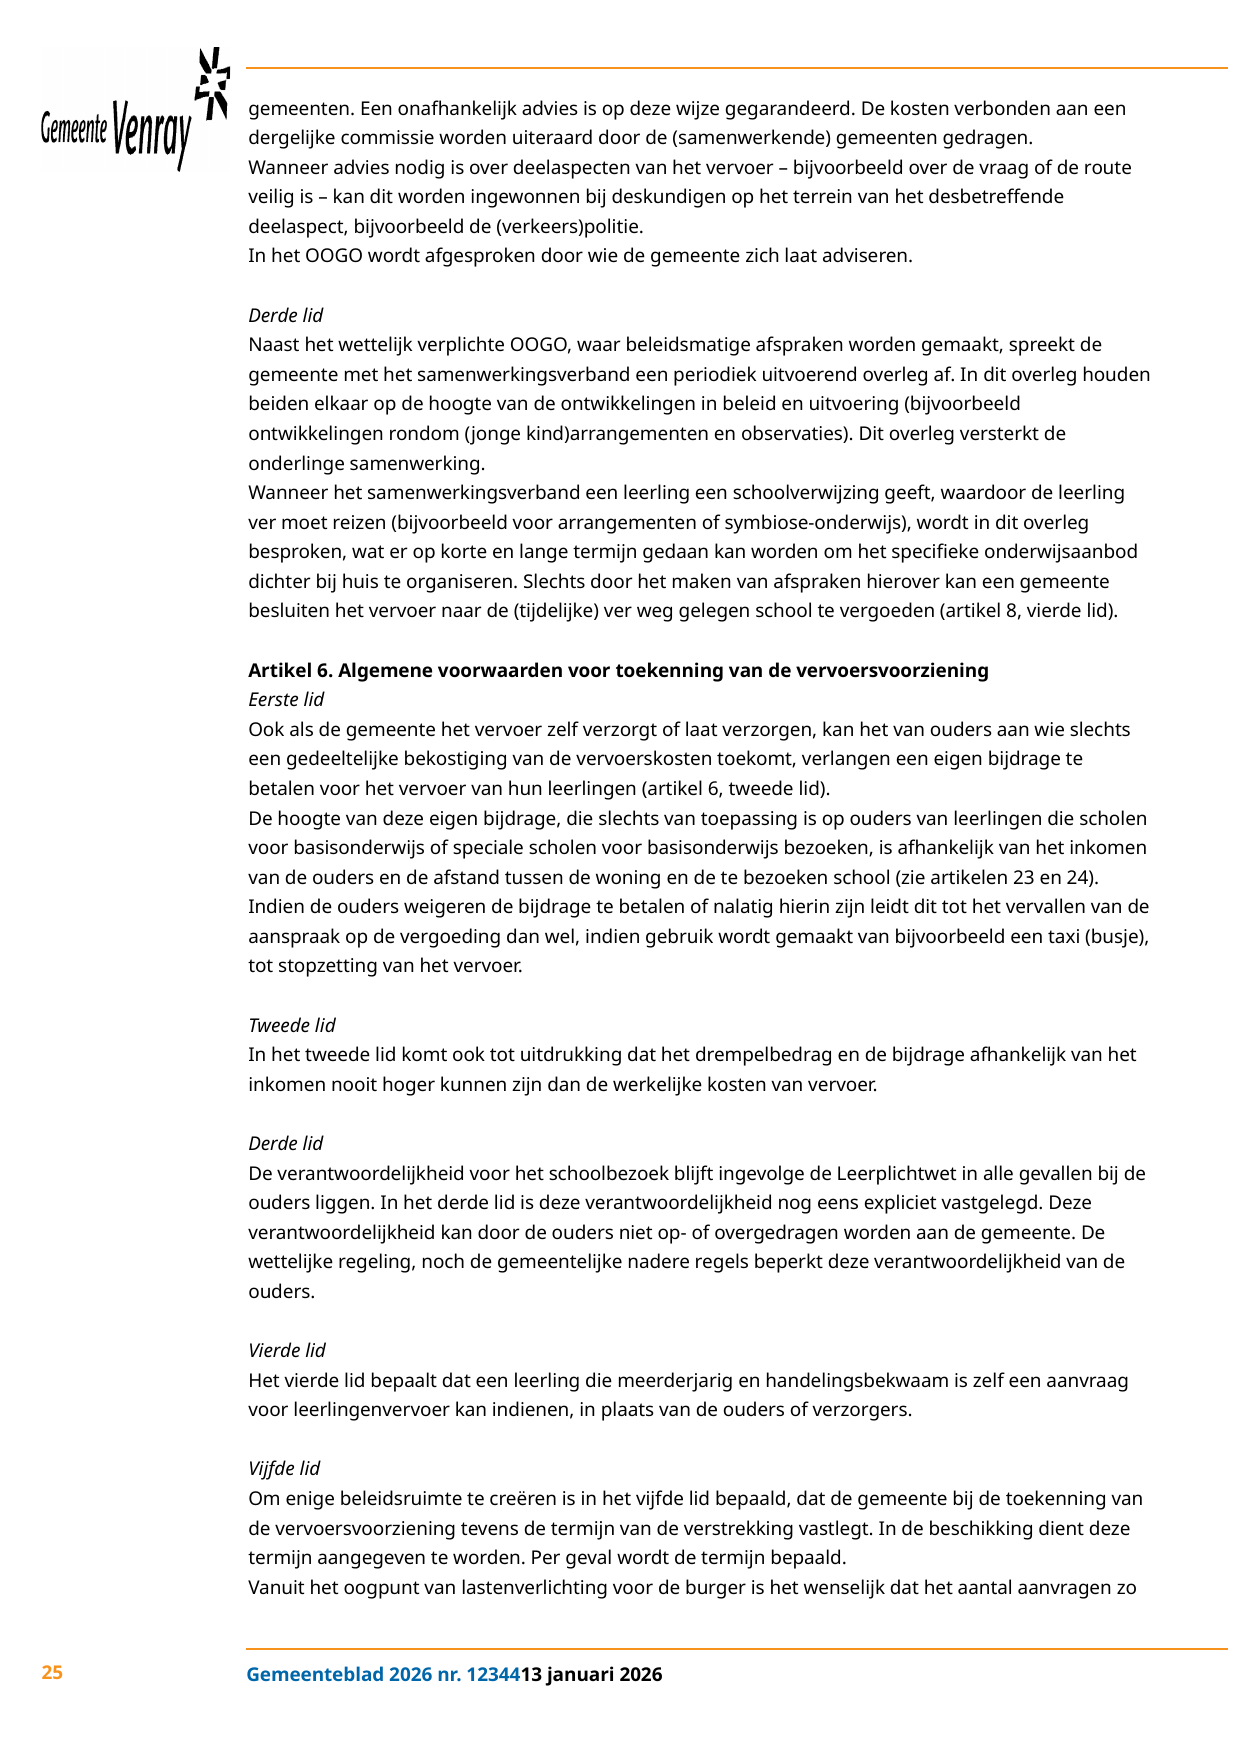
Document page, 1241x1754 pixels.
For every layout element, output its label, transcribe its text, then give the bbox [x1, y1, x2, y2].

picture [41, 47, 231, 172]
text Derde lid [248, 1130, 1152, 1156]
text Vanuit het oogpunt van lastenverlichting voor de burger is het wenselijk dat het aantal aanvragen zo [248, 1574, 1152, 1600]
text gemeenten. Een onafhankelijk advies is op deze wijze gegarandeerd. De kosten verbonden aan een dergelijke commissie worden uiteraard door de (samenwerkende) gemeenten gedragen. [248, 95, 1152, 150]
text Wanneer advies nodig is over deelaspecten van het vervoer – bijvoorbeeld over de vraag of de route veilig is – kan dit worden ingewonnen bij deskundigen op het terrein van het desbetreffende deelaspect, bijvoorbeeld de (verkeers)politie. [248, 154, 1152, 239]
text Om enige beleidsruimte te creëren is in het vijfde lid bepaald, dat de gemeente bij de toekenning van de vervoersvoorziening tevens de termijn van de verstrekking vastlegt. In de beschikking dient deze termijn aangegeven te worden. Per geval wordt de termijn bepaald. [248, 1485, 1152, 1570]
text De hoogte van deze eigen bijdrage, die slechts van toepassing is op ouders van leerlingen die scholen voor basisonderwijs of speciale scholen voor basisonderwijs bezoeken, is afhankelijk van het inkomen van de ouders en de afstand tussen de woning en de te bezoeken school (zie artikelen 23 en 24). Indien de ouders weigeren de bijdrage te betalen of nalatig hierin zijn leidt dit tot het vervallen van de aanspraak op de vergoeding dan wel, indien gebruik wordt gemaakt van bijvoorbeeld een taxi (busje), tot stopzetting van het vervoer. [248, 805, 1152, 978]
text Eerste lid [248, 686, 1152, 712]
text Naast het wettelijk verplichte OOGO, waar beleidsmatige afspraken worden gemaakt, spreekt de gemeente met het samenwerkingsverband een periodiek uitvoerend overleg af. In dit overleg houden beiden elkaar op de hoogte van de ontwikkelingen in beleid en uitvoering (bijvoorbeeld ontwikkelingen rondom (jonge kind)arrangementen en observaties). Dit overleg versterkt de onderlinge samenwerking. [248, 331, 1152, 476]
text Ook als de gemeente het vervoer zelf verzorgt of laat verzorgen, kan het van ouders aan wie slechts een gedeeltelijke bekostiging van de vervoerskosten toekomt, verlangen een eigen bijdrage te betalen voor het vervoer van hun leerlingen (artikel 6, tweede lid). [248, 716, 1152, 801]
text Vijfde lid [248, 1456, 1152, 1481]
text Wanneer het samenwerkingsverband een leerling een schoolverwijzing geeft, waardoor de leerling ver moet reizen (bijvoorbeeld voor arrangementen of symbiose-onderwijs), wordt in dit overleg besproken, wat er op korte en lange termijn gedaan kan worden om het specifieke onderwijsaanbod dichter bij huis te organiseren. Slechts door het maken van afspraken hierover kan een gemeente besluiten het vervoer naar de (tijdelijke) ver weg gelegen school te vergoeden (artikel 8, vierde lid). [248, 479, 1152, 623]
text In het tweede lid komt ook tot uitdrukking dat het drempelbedrag en de bijdrage afhankelijk van het inkomen nooit hoger kunnen zijn dan de werkelijke kosten van vervoer. [248, 1041, 1152, 1097]
text De verantwoordelijkheid voor het schoolbezoek blijft ingevolge de Leerplichtwet in alle gevallen bij de ouders liggen. In het derde lid is deze verantwoordelijkheid nog eens expliciet vastgelegd. Deze verantwoordelijkheid kan door de ouders niet op- of overgedragen worden aan de gemeente. De wettelijke regeling, noch de gemeentelijke nadere regels beperkt deze verantwoordelijkheid van de ouders. [248, 1160, 1152, 1304]
text Artikel 6. Algemene voorwaarden voor toekenning van de vervoersvoorziening [248, 657, 1152, 683]
text Vierde lid [248, 1337, 1152, 1363]
text In het OOGO wordt afgesproken door wie de gemeente zich laat adviseren. [248, 243, 1152, 268]
text Derde lid [248, 302, 1152, 328]
text Het vierde lid bepaalt dat een leerling die meerderjarig en handelingsbekwaam is zelf een aanvraag voor leerlingenvervoer kan indienen, in plaats van de ouders of verzorgers. [248, 1367, 1152, 1422]
text Tweede lid [248, 1012, 1152, 1038]
